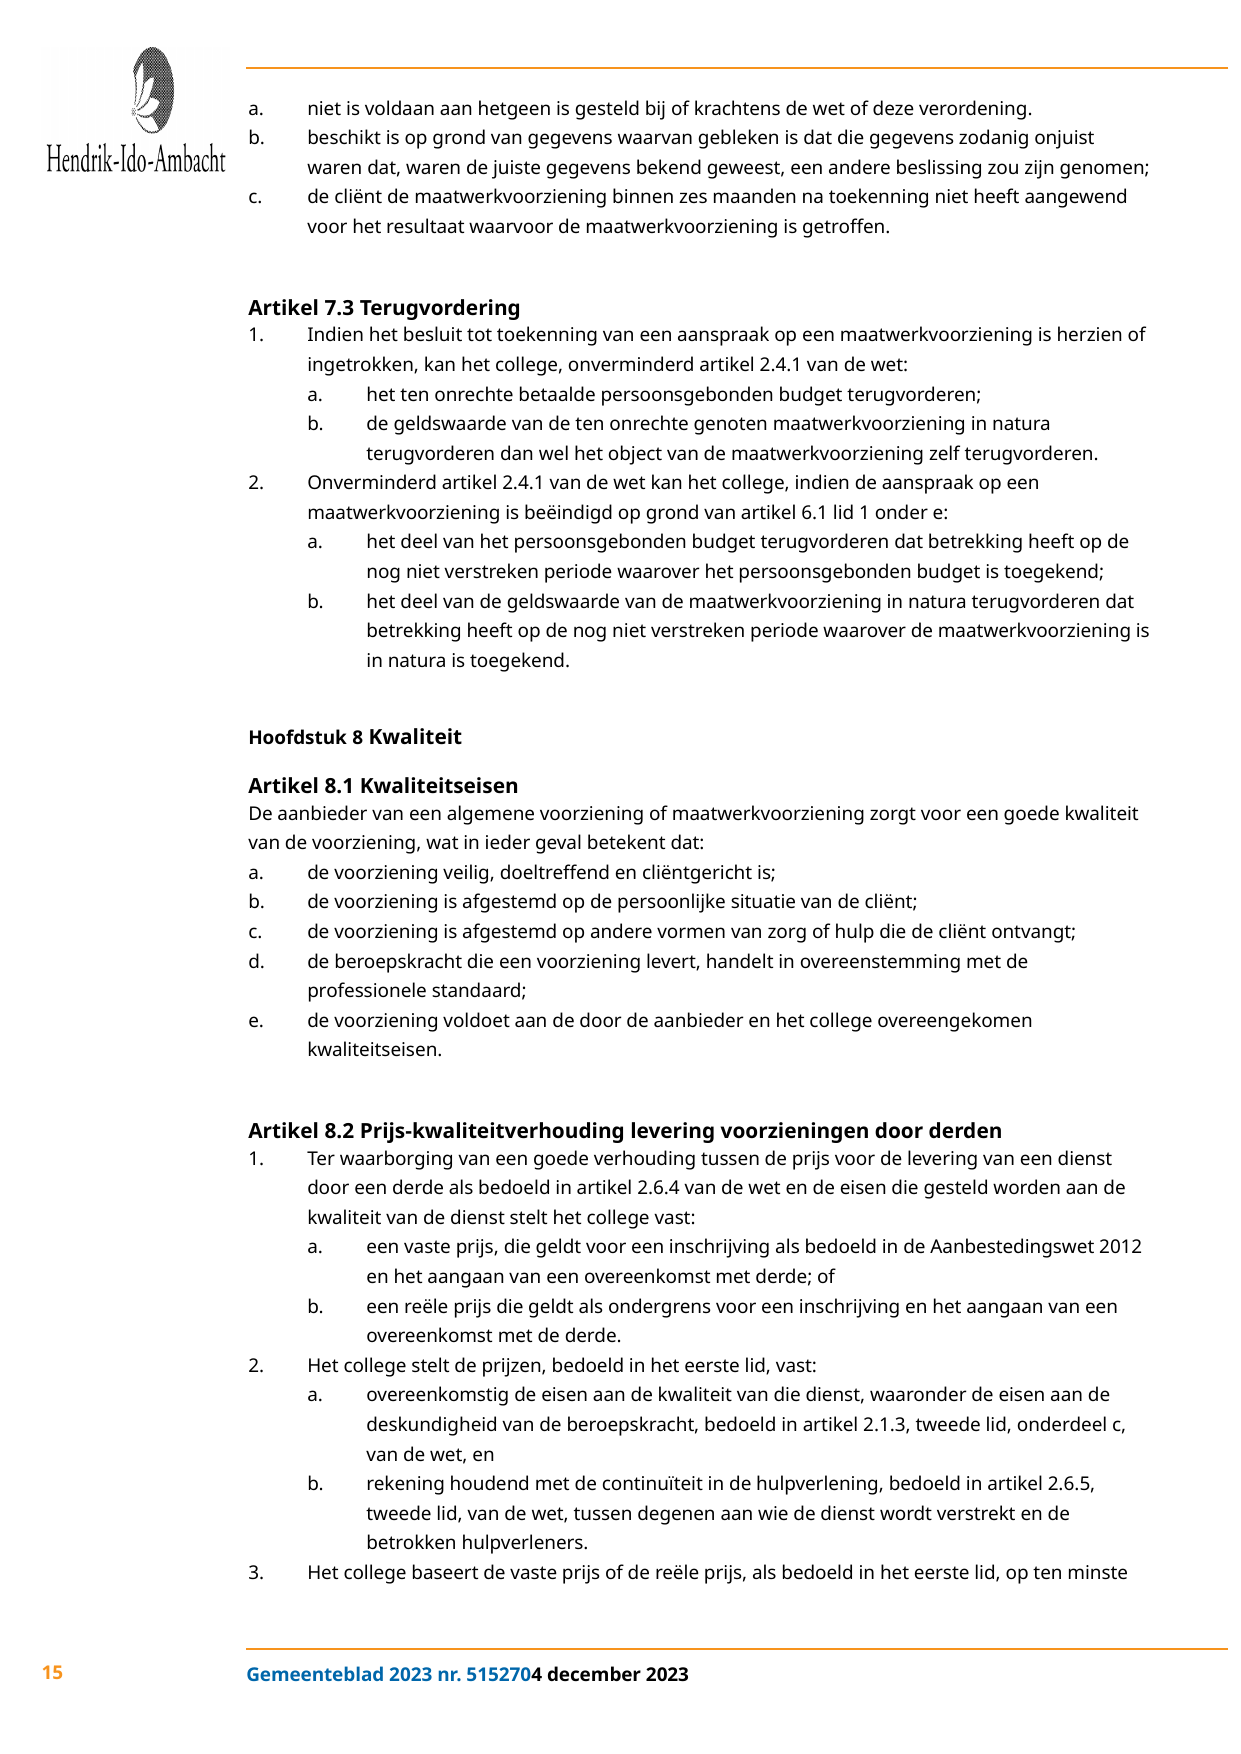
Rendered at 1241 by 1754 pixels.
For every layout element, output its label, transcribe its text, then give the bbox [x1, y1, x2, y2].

list overeenkomstig de eisen aan de kwaliteit van die dienst, waaronder de eisen aan de deskundigheid van de beroepskracht, bedoeld in artikel 2.1.3, tweede lid, onderdeel c, van de wet, en [307, 1382, 1152, 1467]
list de voorziening is afgestemd op de persoonlijke situatie van de cliënt; [248, 889, 1152, 914]
text Artikel 8.1 Kwaliteitseisen [248, 771, 1152, 800]
list het deel van het persoonsgebonden budget terugvorderen dat betrekking heeft op de nog niet verstreken periode waarover het persoonsgebonden budget is toegekend; [307, 529, 1152, 584]
list Het college stelt de prijzen, bedoeld in het eerste lid, vast: [248, 1352, 1152, 1378]
list Onverminderd artikel 2.4.1 van de wet kan het college, indien de aanspraak op een maatwerkvoorziening is beëindigd op grond van artikel 6.1 lid 1 onder e: [248, 469, 1152, 525]
list de geldswaarde van de ten onrechte genoten maatwerkvoorziening in natura terugvorderen dan wel het object van de maatwerkvoorziening zelf terugvorderen. [307, 410, 1152, 466]
list de voorziening is afgestemd op andere vormen van zorg of hulp die de cliënt ontvangt; [248, 918, 1152, 944]
list Het college baseert de vaste prijs of de reële prijs, als bedoeld in het eerste lid, op ten minste [248, 1559, 1152, 1585]
list de voorziening veilig, doeltreffend en cliëntgericht is; [248, 859, 1152, 885]
text De aanbieder van een algemene voorziening of maatwerkvoorziening zorgt voor een goede kwaliteit van de voorziening, wat in ieder geval betekent dat: [248, 800, 1152, 855]
text Hoofdstuk 8 Kwaliteit [248, 722, 1152, 751]
list het deel van de geldswaarde van de maatwerkvoorziening in natura terugvorderen dat betrekking heeft op de nog niet verstreken periode waarover de maatwerkvoorziening is in natura is toegekend. [307, 588, 1152, 673]
list Indien het besluit tot toekenning van een aanspraak op een maatwerkvoorziening is herzien of ingetrokken, kan het college, onverminderd artikel 2.4.1 van de wet: [248, 322, 1152, 377]
text Artikel 8.2 Prijs-kwaliteitverhouding levering voorzieningen door derden [248, 1117, 1152, 1145]
list Ter waarborging van een goede verhouding tussen de prijs voor de levering van een dienst door een derde als bedoeld in artikel 2.6.4 van de wet en de eisen die gesteld worden aan de kwaliteit van de dienst stelt het college vast: [248, 1145, 1152, 1230]
list het ten onrechte betaalde persoonsgebonden budget terugvorderen; [307, 381, 1152, 406]
list een reële prijs die geldt als ondergrens voor een inschrijving en het aangaan van een overeenkomst met de derde. [307, 1293, 1152, 1348]
text Artikel 7.3 Terugvordering [248, 293, 1152, 322]
list de beroepskracht die een voorziening levert, handelt in overeenstemming met de professionele standaard; [248, 948, 1152, 1003]
list de voorziening voldoet aan de door de aanbieder en het college overeengekomen kwaliteitseisen. [248, 1007, 1152, 1062]
list de cliënt de maatwerkvoorziening binnen zes maanden na toekenning niet heeft aangewend voor het resultaat waarvoor de maatwerkvoorziening is getroffen. [248, 183, 1152, 239]
list rekening houdend met de continuïteit in de hulpverlening, bedoeld in artikel 2.6.5, tweede lid, van de wet, tussen degenen aan wie de dienst wordt verstrekt en de betrokken hulpverleners. [307, 1470, 1152, 1555]
list een vaste prijs, die geldt voor een inschrijving als bedoeld in de Aanbestedingswet 2012 en het aangaan van een overeenkomst met derde; of [307, 1234, 1152, 1289]
list niet is voldaan aan hetgeen is gesteld bij of krachtens de wet of deze verordening. [248, 95, 1152, 121]
picture [41, 47, 231, 172]
list beschikt is op grond van gegevens waarvan gebleken is dat die gegevens zodanig onjuist waren dat, waren de juiste gegevens bekend geweest, een andere beslissing zou zijn genomen; [248, 124, 1152, 180]
